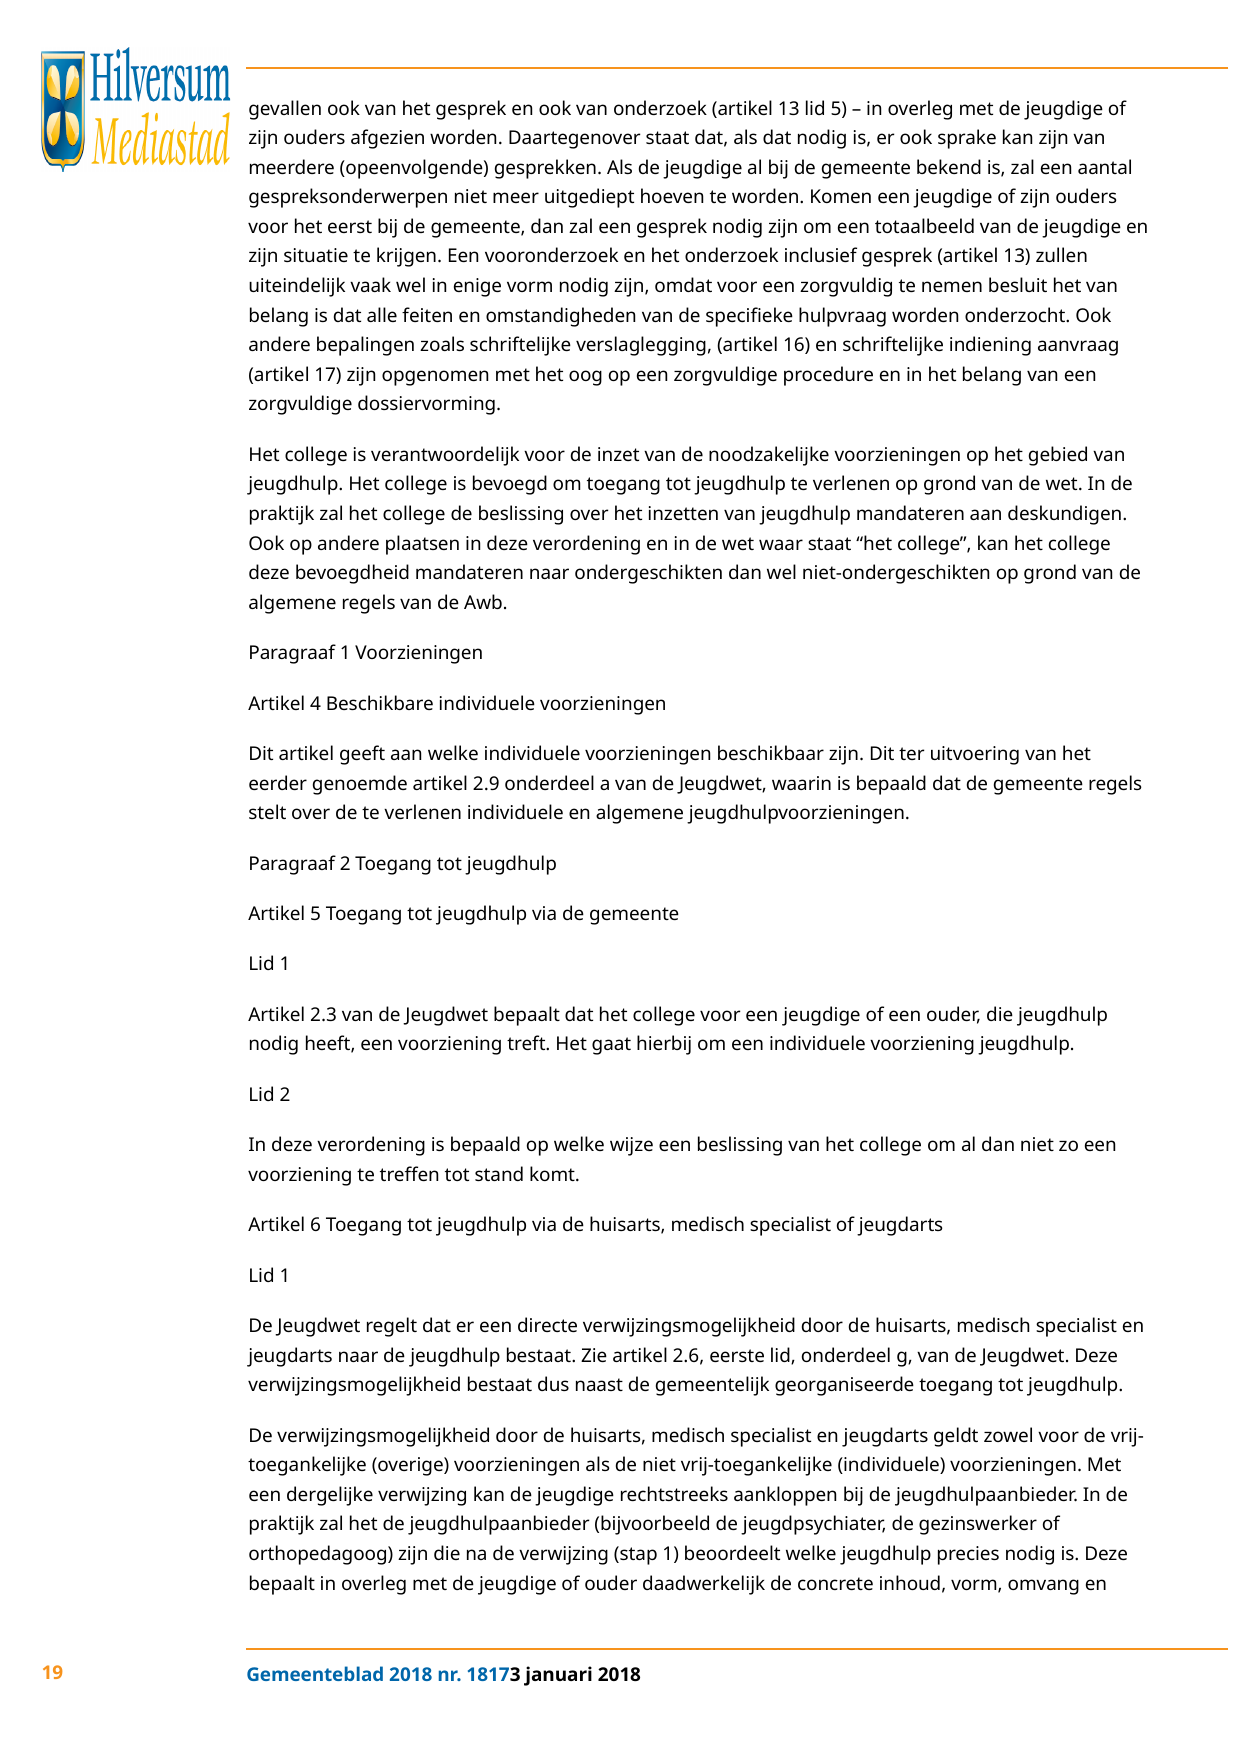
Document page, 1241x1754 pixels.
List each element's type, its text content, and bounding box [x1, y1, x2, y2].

text Lid 1 [248, 951, 1152, 976]
text Lid 2 [248, 1081, 1152, 1107]
text De Jeugdwet regelt dat er een directe verwijzingsmogelijkheid door de huisarts, medisch specialist en jeugdarts naar de jeugdhulp bestaat. Zie artikel 2.6, eerste lid, onderdeel g, van de Jeugdwet. Deze verwijzingsmogelijkheid bestaat dus naast de gemeentelijk georganiseerde toegang tot jeugdhulp. [248, 1312, 1152, 1397]
text De verwijzingsmogelijkheid door de huisarts, medisch specialist en jeugdarts geldt zowel voor de vrij-toegankelijke (overige) voorzieningen als de niet vrij-toegankelijke (individuele) voorzieningen. Met een dergelijke verwijzing kan de jeugdige rechtstreeks aankloppen bij de jeugdhulpaanbieder. In de praktijk zal het de jeugdhulpaanbieder (bijvoorbeeld de jeugdpsychiater, de gezinswerker of orthopedagoog) zijn die na de verwijzing (stap 1) beoordeelt welke jeugdhulp precies nodig is. Deze bepaalt in overleg met de jeugdige of ouder daadwerkelijk de concrete inhoud, vorm, omvang en [248, 1422, 1152, 1596]
text Artikel 5 Toegang tot jeugdhulp via de gemeente [248, 900, 1152, 926]
text Lid 1 [248, 1262, 1152, 1288]
text Artikel 4 Beschikbare individuele voorzieningen [248, 690, 1152, 716]
text Dit artikel geeft aan welke individuele voorzieningen beschikbaar zijn. Dit ter uitvoering van het eerder genoemde artikel 2.9 onderdeel a van de Jeugdwet, waarin is bepaald dat de gemeente regels stelt over de te verlenen individuele en algemene jeugdhulpvoorzieningen. [248, 740, 1152, 825]
text gevallen ook van het gesprek en ook van onderzoek (artikel 13 lid 5) – in overleg met de jeugdige of zijn ouders afgezien worden. Daartegenover staat dat, als dat nodig is, er ook sprake kan zijn van meerdere (opeenvolgende) gesprekken. Als de jeugdige al bij de gemeente bekend is, zal een aantal gespreksonderwerpen niet meer uitgediept hoeven te worden. Komen een jeugdige of zijn ouders voor het eerst bij de gemeente, dan zal een gesprek nodig zijn om een totaalbeeld van de jeugdige en zijn situatie te krijgen. Een vooronderzoek en het onderzoek inclusief gesprek (artikel 13) zullen uiteindelijk vaak wel in enige vorm nodig zijn, omdat voor een zorgvuldig te nemen besluit het van belang is dat alle feiten en omstandigheden van de specifieke hulpvraag worden onderzocht. Ook andere bepalingen zoals schriftelijke verslaglegging, (artikel 16) en schriftelijke indiening aanvraag (artikel 17) zijn opgenomen met het oog op een zorgvuldige procedure en in het belang van een zorgvuldige dossiervorming. [248, 95, 1152, 416]
text In deze verordening is bepaald op welke wijze een beslissing van het college om al dan niet zo een voorziening te treffen tot stand komt. [248, 1131, 1152, 1187]
text Artikel 6 Toegang tot jeugdhulp via de huisarts, medisch specialist of jeugdarts [248, 1211, 1152, 1237]
picture [41, 47, 231, 172]
text Paragraaf 2 Toegang tot jeugdhulp [248, 850, 1152, 876]
text Het college is verantwoordelijk voor de inzet van de noodzakelijke voorzieningen op het gebied van jeugdhulp. Het college is bevoegd om toegang tot jeugdhulp te verlenen op grond van de wet. In de praktijk zal het college de beslissing over het inzetten van jeugdhulp mandateren aan deskundigen. Ook op andere plaatsen in deze verordening en in de wet waar staat “het college”, kan het college deze bevoegdheid mandateren naar ondergeschikten dan wel niet-ondergeschikten op grond van de algemene regels van de Awb. [248, 441, 1152, 615]
text Artikel 2.3 van de Jeugdwet bepaalt dat het college voor een jeugdige of een ouder, die jeugdhulp nodig heeft, een voorziening treft. Het gaat hierbij om een individuele voorziening jeugdhulp. [248, 1001, 1152, 1056]
text Paragraaf 1 Voorzieningen [248, 639, 1152, 665]
